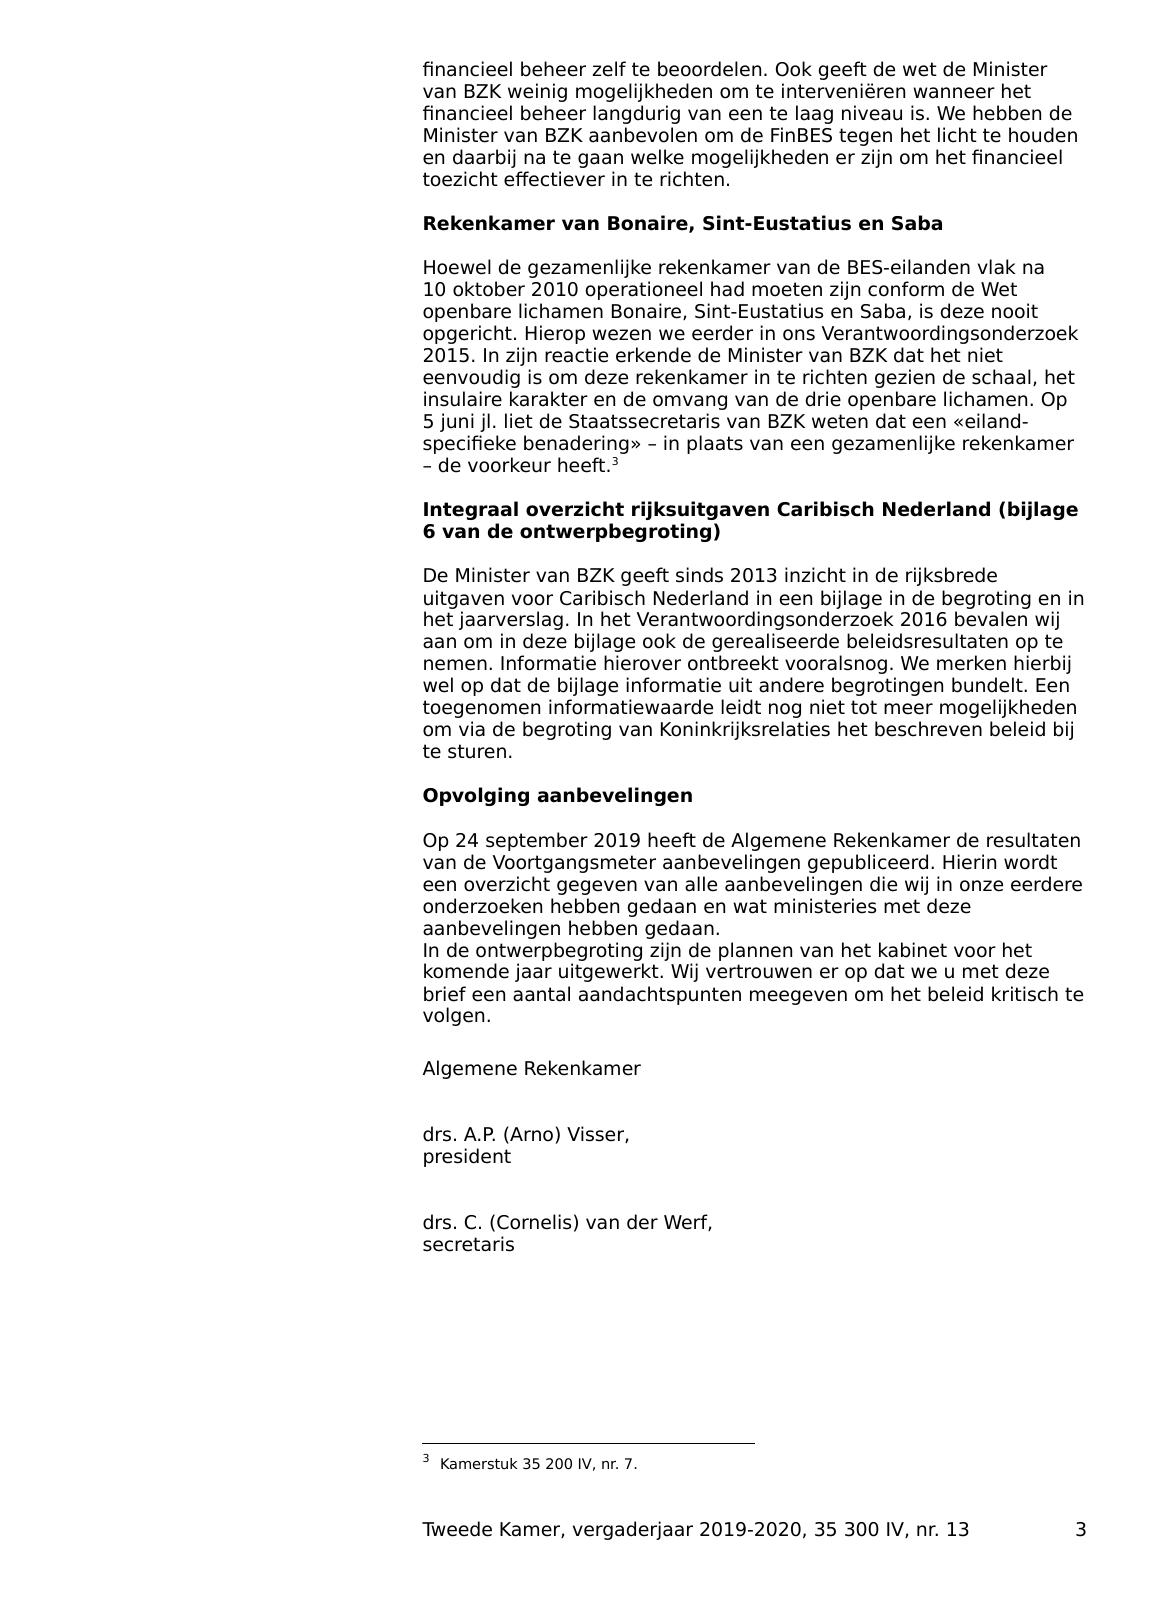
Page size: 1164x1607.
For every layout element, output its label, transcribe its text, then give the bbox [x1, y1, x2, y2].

subtitle Rekenkamer van Bonaire, Sint-Eustatius en Saba [422, 213, 1087, 235]
text Hoewel de gezamenlijke rekenkamer van de BES-eilanden vlak na 10 oktober 2010 operationeel had moeten zijn conform de Wet openbare lichamen Bonaire, Sint-Eustatius en Saba, is deze nooit opgericht. Hierop wezen we eerder in ons Verantwoordingsonderzoek 2015. In zijn reactie erkende de Minister van BZK dat het niet eenvoudig is om deze rekenkamer in te richten gezien de schaal, het insulaire karakter en de omvang van de drie openbare lichamen. Op 5 juni jl. liet de Staatssecretaris van BZK weten dat een «eiland-specifieke benadering» – in plaats van een gezamenlijke rekenkamer – de voorkeur heeft. [422, 257, 1087, 477]
text In de ontwerpbegroting zijn de plannen van het kabinet voor het komende jaar uitgewerkt. Wij vertrouwen er op dat we u met deze brief een aantal aandachtspunten meegeven om het beleid kritisch te volgen. [422, 939, 1087, 1027]
text De Minister van BZK geeft sinds 2013 inzicht in de rijksbrede uitgaven voor Caribisch Nederland in een bijlage in de begroting en in het jaarverslag. In het Verantwoordingsonderzoek 2016 bevalen wij aan om in deze bijlage ook de gerealiseerde beleidsresultaten op te nemen. Informatie hierover ontbreekt vooralsnog. We merken hierbij wel op dat de bijlage informatie uit andere begrotingen bundelt. Een toegenomen informatiewaarde leidt nog niet tot meer mogelijkheden om via de begroting van Koninkrijksrelaties het beschreven beleid bij te sturen. [422, 565, 1087, 763]
subtitle Opvolging aanbevelingen [422, 785, 1087, 807]
text financieel beheer zelf te beoordelen. Ook geeft de wet de Minister van BZK weinig mogelijkheden om te interveniëren wanneer het financieel beheer langdurig van een te laag niveau is. We hebben de Minister van BZK aanbevolen om de FinBES tegen het licht te houden en daarbij na te gaan welke mogelijkheden er zijn om het financieel toezicht effectiever in te richten. [422, 59, 1087, 191]
text drs. A.P. (Arno) Visser, president [422, 1102, 1087, 1167]
text Kamerstuk 35 200 IV, nr. 7. [422, 1452, 1087, 1474]
text Algemene Rekenkamer [422, 1057, 1087, 1079]
text drs. C. (Cornelis) van der Werf, secretaris [422, 1190, 1087, 1256]
text Op 24 september 2019 heeft de Algemene Rekenkamer de resultaten van de Voortgangsmeter aanbevelingen gepubliceerd. Hierin wordt een overzicht gegeven van alle aanbevelingen die wij in onze eerdere onderzoeken hebben gedaan en wat ministeries met deze aanbevelingen hebben gedaan. [422, 829, 1087, 939]
subtitle Integraal overzicht rijksuitgaven Caribisch Nederland (bijlage 6 van de ontwerpbegroting) [422, 499, 1087, 543]
